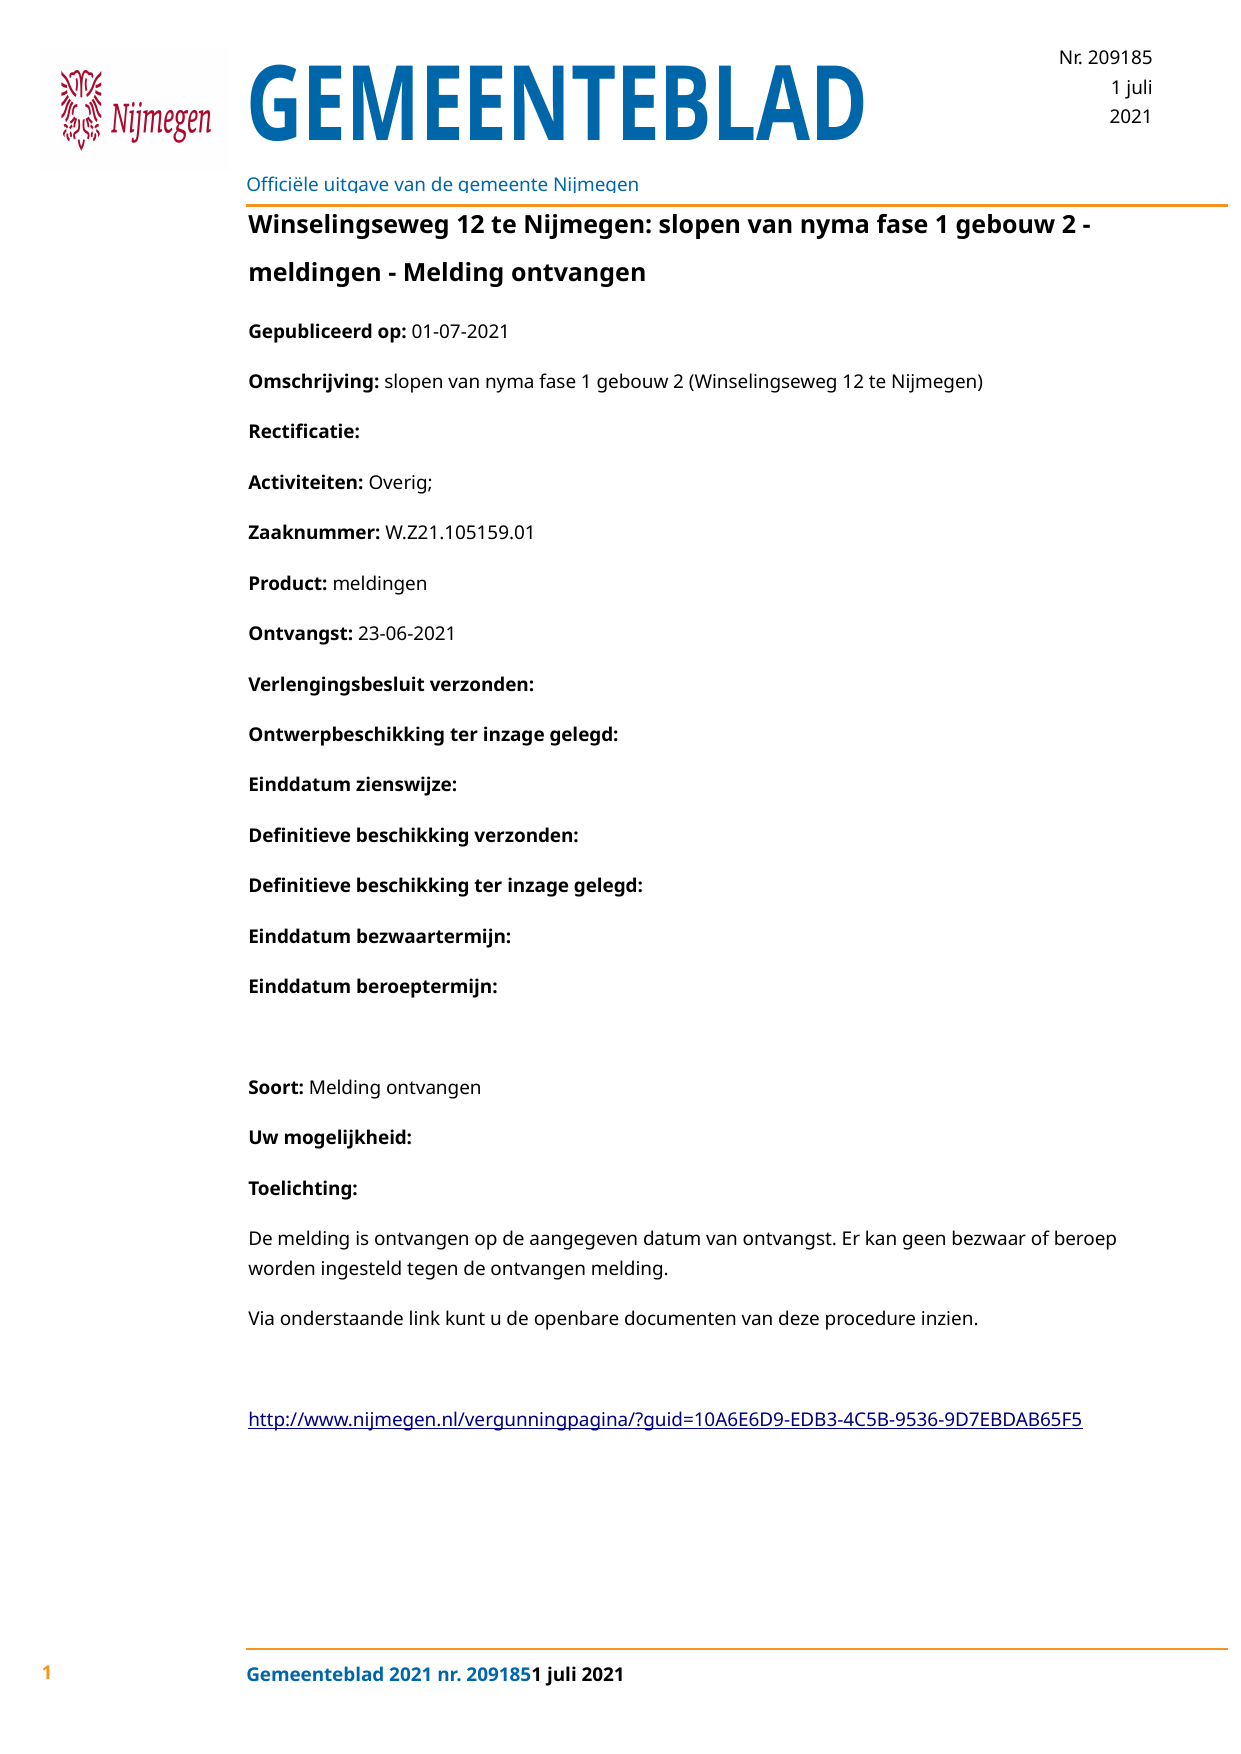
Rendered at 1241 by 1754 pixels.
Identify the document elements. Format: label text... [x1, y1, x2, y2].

text Einddatum beroeptermijn: [248, 973, 1152, 999]
picture [41, 47, 231, 172]
text De melding is ontvangen op de aangegeven datum van ontvangst. Er kan geen bezwaar of beroep worden ingesteld tegen de ontvangen melding. [248, 1225, 1152, 1281]
text Soort: Melding ontvangen [248, 1074, 1152, 1100]
text Uw mogelijkheid: [248, 1124, 1152, 1150]
text Zaaknummer: W.Z21.105159.01 [248, 519, 1152, 545]
text Gepubliceerd op: 01-07-2021 [248, 318, 1152, 344]
text Product: meldingen [248, 570, 1152, 596]
text Ontwerpbeschikking ter inzage gelegd: [248, 721, 1152, 747]
text Definitieve beschikking verzonden: [248, 822, 1152, 848]
text Ontvangst: 23-06-2021 [248, 620, 1152, 646]
text Toelichting: [248, 1175, 1152, 1201]
text Activiteiten: Overig; [248, 469, 1152, 495]
text Via onderstaande link kunt u de openbare documenten van deze procedure inzien. [248, 1305, 1152, 1331]
text Omschrijving: slopen van nyma fase 1 gebouw 2 (Winselingseweg 12 te Nijmegen) [248, 368, 1152, 394]
text Rectificatie: [248, 419, 1152, 444]
text Verlengingsbesluit verzonden: [248, 671, 1152, 697]
text Einddatum zienswijze: [248, 772, 1152, 797]
text Winselingseweg 12 te Nijmegen: slopen van nyma fase 1 gebouw 2 - meldingen - Melding ontvangen [248, 207, 1152, 288]
text http://www.nijmegen.nl/vergunningpagina/?guid=10A6E6D9-EDB3-4C5B-9536-9D7EBDAB65F5 [248, 1406, 1152, 1432]
text Einddatum bezwaartermijn: [248, 923, 1152, 949]
text Definitieve beschikking ter inzage gelegd: [248, 872, 1152, 898]
